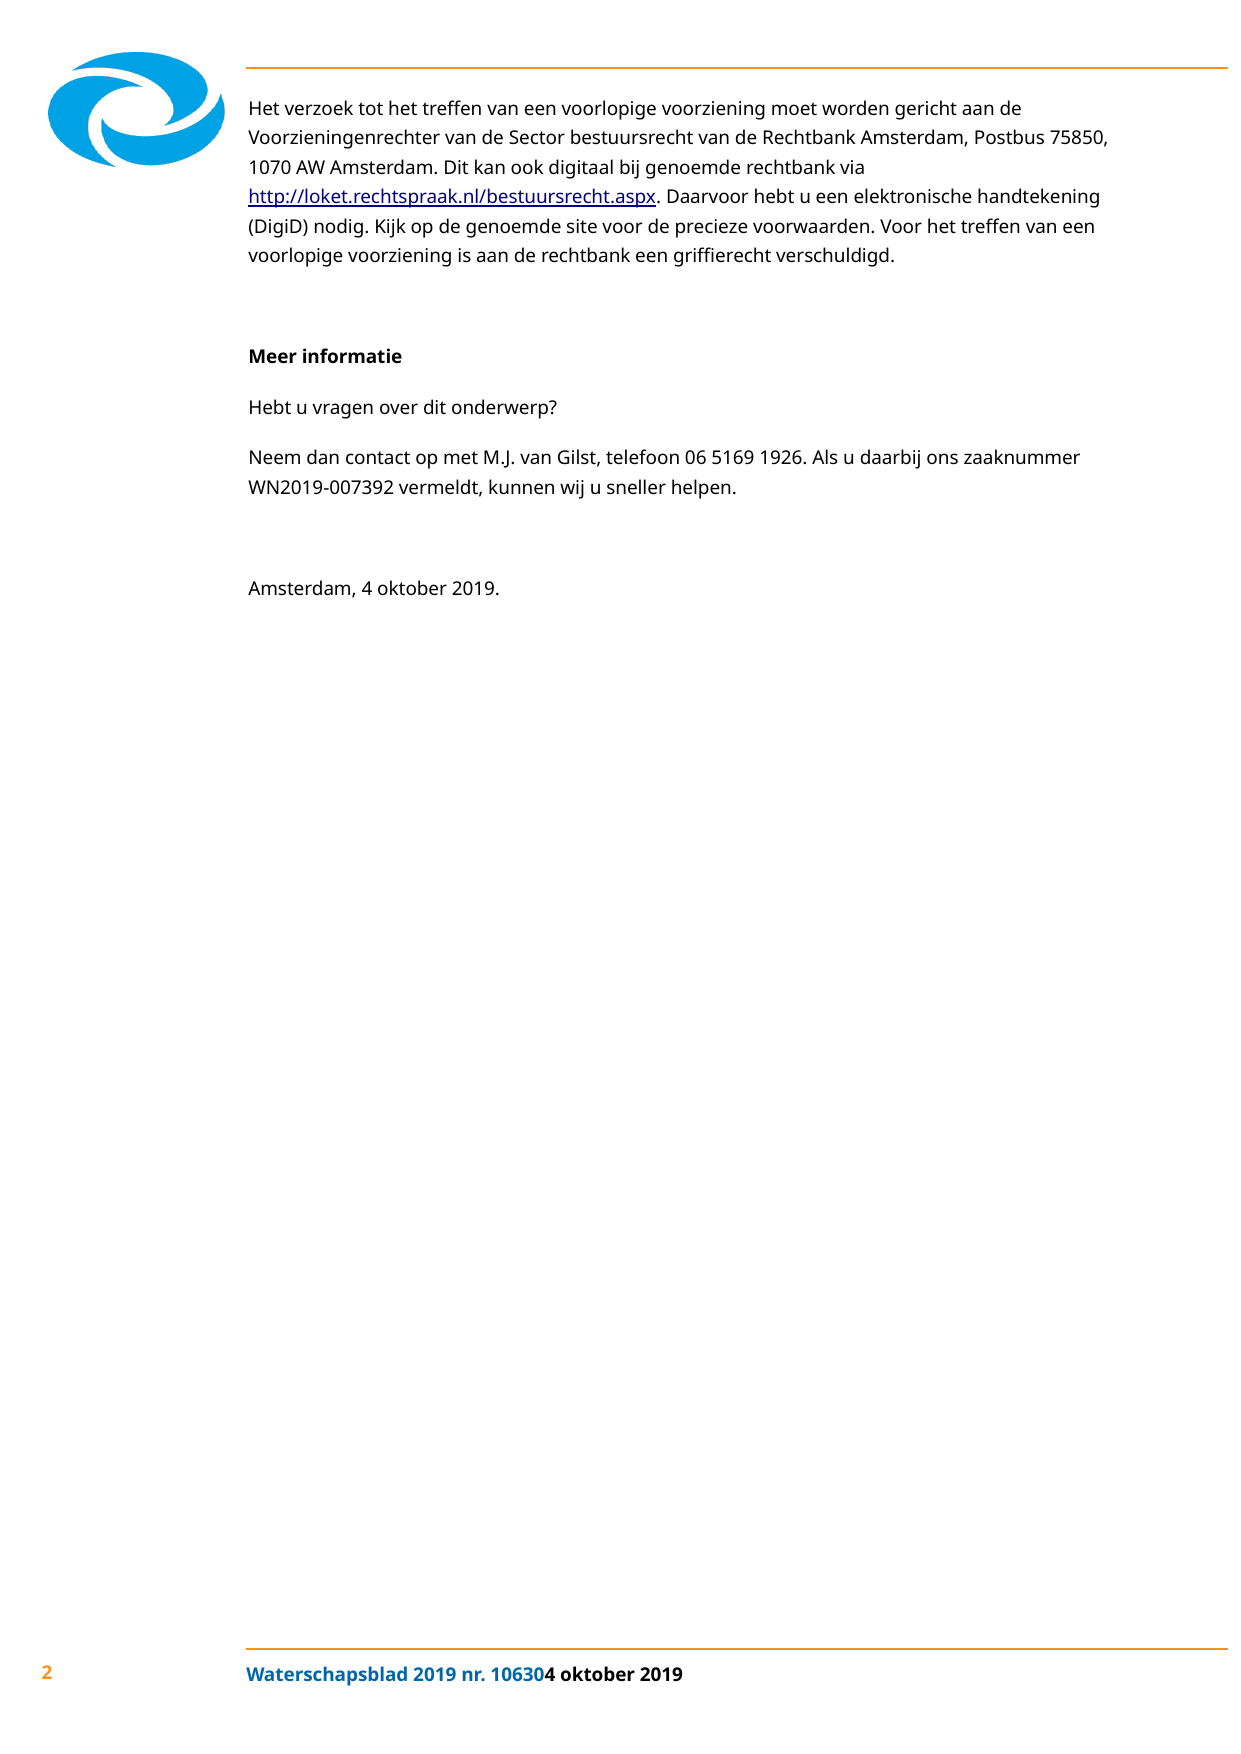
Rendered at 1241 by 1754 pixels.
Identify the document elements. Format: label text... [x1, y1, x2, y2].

text Amsterdam, 4 oktober 2019. [248, 575, 1152, 601]
text Neem dan contact op met M.J. van Gilst, telefoon 06 5169 1926. Als u daarbij ons zaaknummer WN2019-007392 vermeldt, kunnen wij u sneller helpen. [248, 444, 1152, 500]
text Het verzoek tot het treffen van een voorlopige voorziening moet worden gericht aan de Voorzieningenrechter van de Sector bestuursrecht van de Rechtbank Amsterdam, Postbus 75850, 1070 AW Amsterdam. Dit kan ook digitaal bij genoemde rechtbank via http://loket.rechtspraak.nl/bestuursrecht.aspx. Daarvoor hebt u een elektronische handtekening (DigiD) nodig. Kijk op de genoemde site voor de precieze voorwaarden. Voor het treffen van een voorlopige voorziening is aan de rechtbank een griffierecht verschuldigd. [248, 95, 1152, 268]
text Hebt u vragen over dit onderwerp? [248, 394, 1152, 420]
text Meer informatie [248, 343, 1152, 369]
picture [41, 47, 231, 172]
